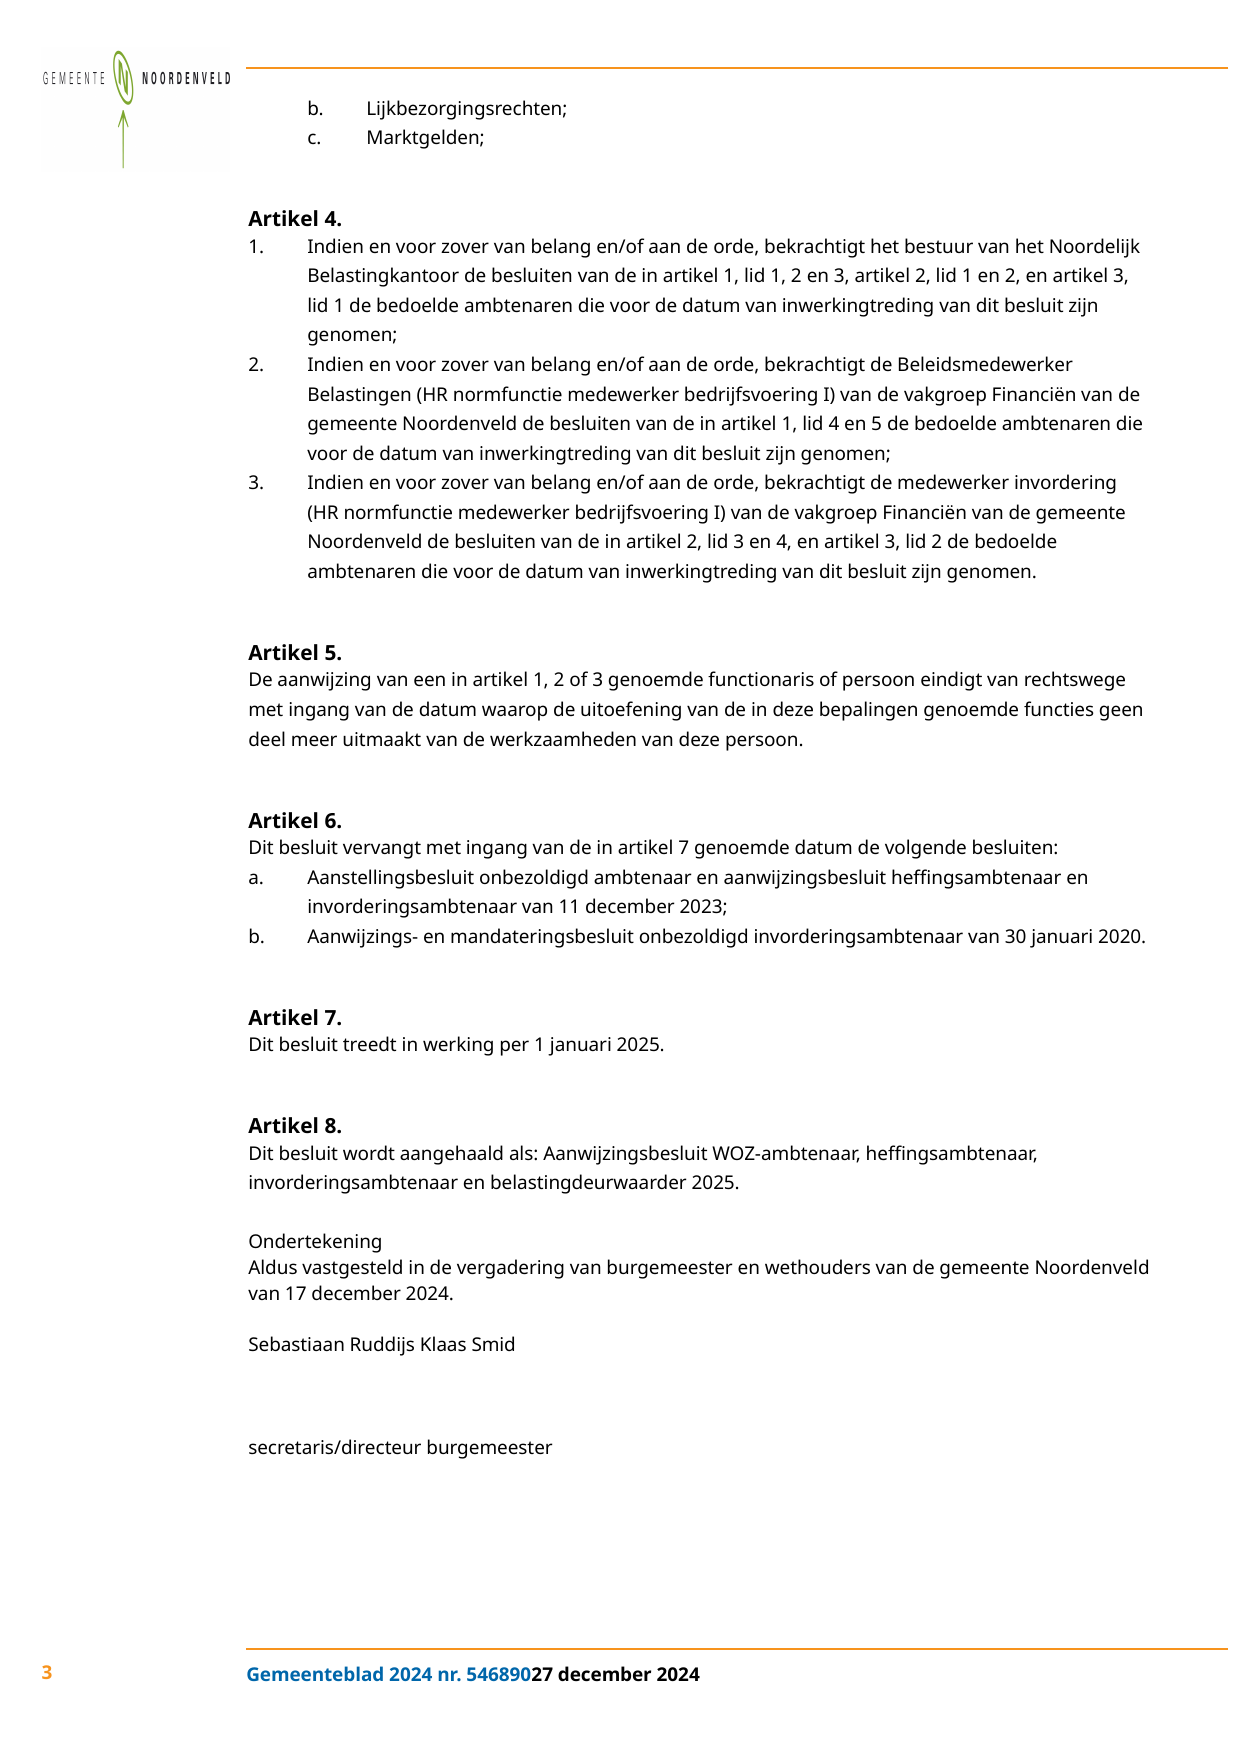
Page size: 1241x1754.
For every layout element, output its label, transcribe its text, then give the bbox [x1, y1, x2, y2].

text Aldus vastgesteld in de vergadering van burgemeester en wethouders van de gemeente Noordenveld van 17 december 2024. [248, 1254, 1152, 1306]
text De aanwijzing van een in artikel 1, 2 of 3 genoemde functionaris of persoon eindigt van rechtswege met ingang van de datum waarop de uitoefening van de in deze bepalingen genoemde functies geen deel meer uitmaakt van de werkzaamheden van deze persoon. [248, 667, 1152, 752]
text Dit besluit vervangt met ingang van de in artikel 7 genoemde datum de volgende besluiten: [248, 834, 1152, 860]
text Dit besluit treedt in werking per 1 januari 2025. [248, 1031, 1152, 1057]
list Indien en voor zover van belang en/of aan de orde, bekrachtigt de medewerker invordering (HR normfunctie medewerker bedrijfsvoering I) van de vakgroep Financiën van de gemeente Noordenveld de besluiten van de in artikel 2, lid 3 en 4, en artikel 3, lid 2 de bedoelde ambtenaren die voor de datum van inwerkingtreding van dit besluit zijn genomen. [248, 469, 1152, 584]
text Ondertekening [248, 1229, 1152, 1254]
text Artikel 8. [248, 1111, 1152, 1140]
list Lijkbezorgingsrechten; [307, 95, 1152, 121]
text Artikel 7. [248, 1003, 1152, 1031]
list Indien en voor zover van belang en/of aan de orde, bekrachtigt de Beleidsmedewerker Belastingen (HR normfunctie medewerker bedrijfsvoering I) van de vakgroep Financiën van de gemeente Noordenveld de besluiten van de in artikel 1, lid 4 en 5 de bedoelde ambtenaren die voor de datum van inwerkingtreding van dit besluit zijn genomen; [248, 351, 1152, 466]
picture [41, 47, 231, 172]
list Aanwijzings- en mandateringsbesluit onbezoldigd invorderingsambtenaar van 30 januari 2020. [248, 923, 1152, 949]
text secretaris/directeur burgemeester [248, 1434, 1152, 1460]
text Artikel 4. [248, 204, 1152, 233]
list Marktgelden; [307, 124, 1152, 150]
text Sebastiaan Ruddijs Klaas Smid [248, 1332, 1152, 1357]
text Artikel 5. [248, 638, 1152, 667]
list Aanstellingsbesluit onbezoldigd ambtenaar en aanwijzingsbesluit heffingsambtenaar en invorderingsambtenaar van 11 december 2023; [248, 864, 1152, 919]
text Artikel 6. [248, 806, 1152, 834]
list Indien en voor zover van belang en/of aan de orde, bekrachtigt het bestuur van het Noordelijk Belastingkantoor de besluiten van de in artikel 1, lid 1, 2 en 3, artikel 2, lid 1 en 2, en artikel 3, lid 1 de bedoelde ambtenaren die voor de datum van inwerkingtreding van dit besluit zijn genomen; [248, 233, 1152, 347]
text Dit besluit wordt aangehaald als: Aanwijzingsbesluit WOZ-ambtenaar, heffingsambtenaar, invorderingsambtenaar en belastingdeurwaarder 2025. [248, 1140, 1152, 1195]
